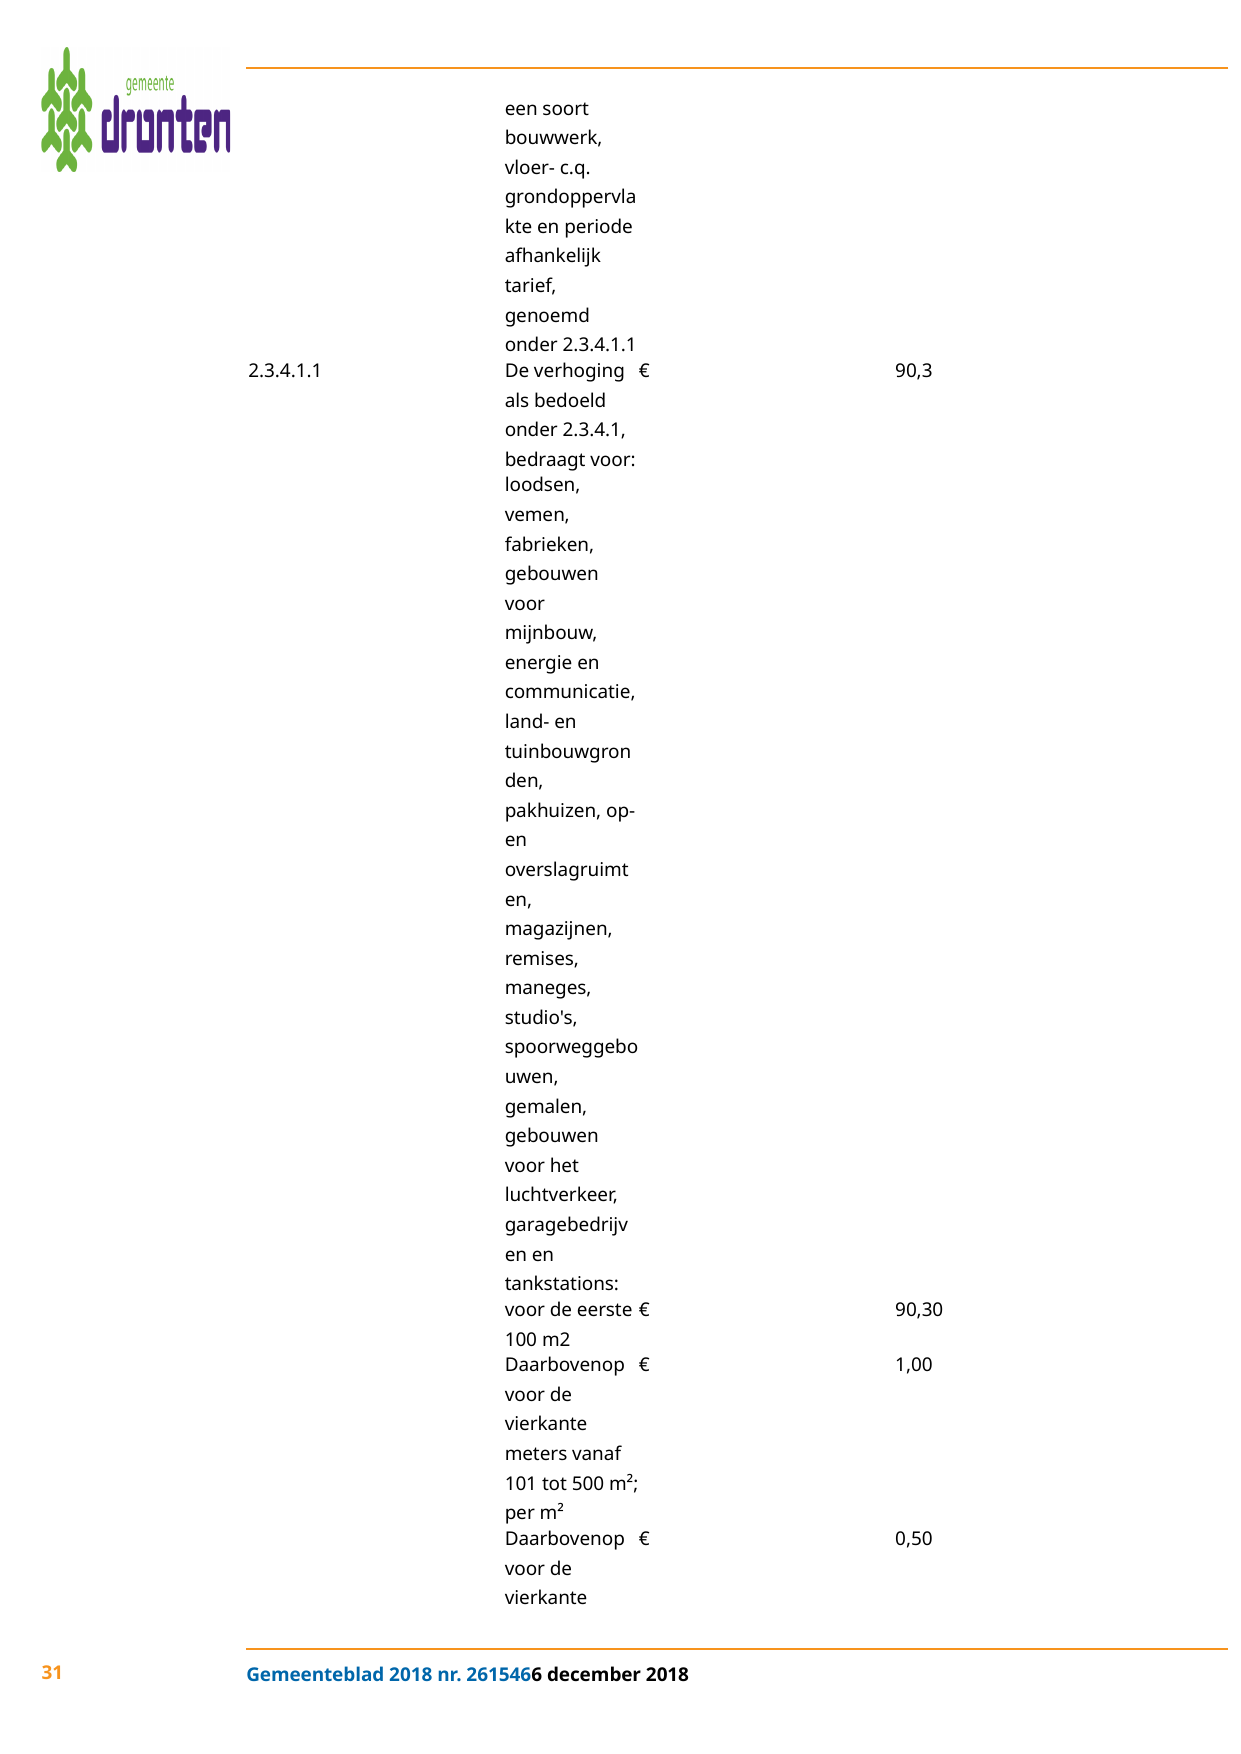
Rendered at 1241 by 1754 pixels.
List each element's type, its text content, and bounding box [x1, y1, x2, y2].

table_cell € [639, 357, 895, 472]
table_cell voor de eerste 100 m2 [505, 1296, 638, 1351]
table_cell Daarbovenop voor de vierkante meters vanaf 101 tot 500 m²; per m² [505, 1351, 638, 1525]
picture [41, 47, 231, 172]
table_cell [248, 1351, 504, 1525]
table_cell 90,3 [895, 357, 1152, 472]
table_cell [639, 472, 895, 1296]
table_cell 90,30 [895, 1296, 1152, 1351]
table_cell [895, 95, 1152, 357]
table_cell 0,50 [895, 1525, 1152, 1610]
table_cell een soort bouwwerk, vloer- c.q. grondoppervlakte en periode afhankelijk tarief, genoemd onder 2.3.4.1.1 [505, 95, 638, 357]
table_cell € [639, 1296, 895, 1351]
table_cell [248, 1296, 504, 1351]
table_cell [248, 1525, 504, 1610]
table_cell loodsen, vemen, fabrieken, gebouwen voor mijnbouw, energie en communicatie, land- en tuinbouwgronden, pakhuizen, op- en overslagruimten, magazijnen, remises, maneges, studio's, spoorweggebouwen, gemalen, gebouwen voor het luchtverkeer, garagebedrijven en tankstations: [505, 472, 638, 1296]
table_cell € [639, 1525, 895, 1610]
table_cell De verhoging als bedoeld onder 2.3.4.1, bedraagt voor: [505, 357, 638, 472]
table_cell [895, 472, 1152, 1296]
table_cell [248, 95, 504, 357]
table_cell Daarbovenop voor de vierkante [505, 1525, 638, 1610]
table_cell [639, 95, 895, 357]
table_cell € [639, 1351, 895, 1525]
table_cell [248, 472, 504, 1296]
table_cell 2.3.4.1.1 [248, 357, 504, 472]
table_cell 1,00 [895, 1351, 1152, 1525]
